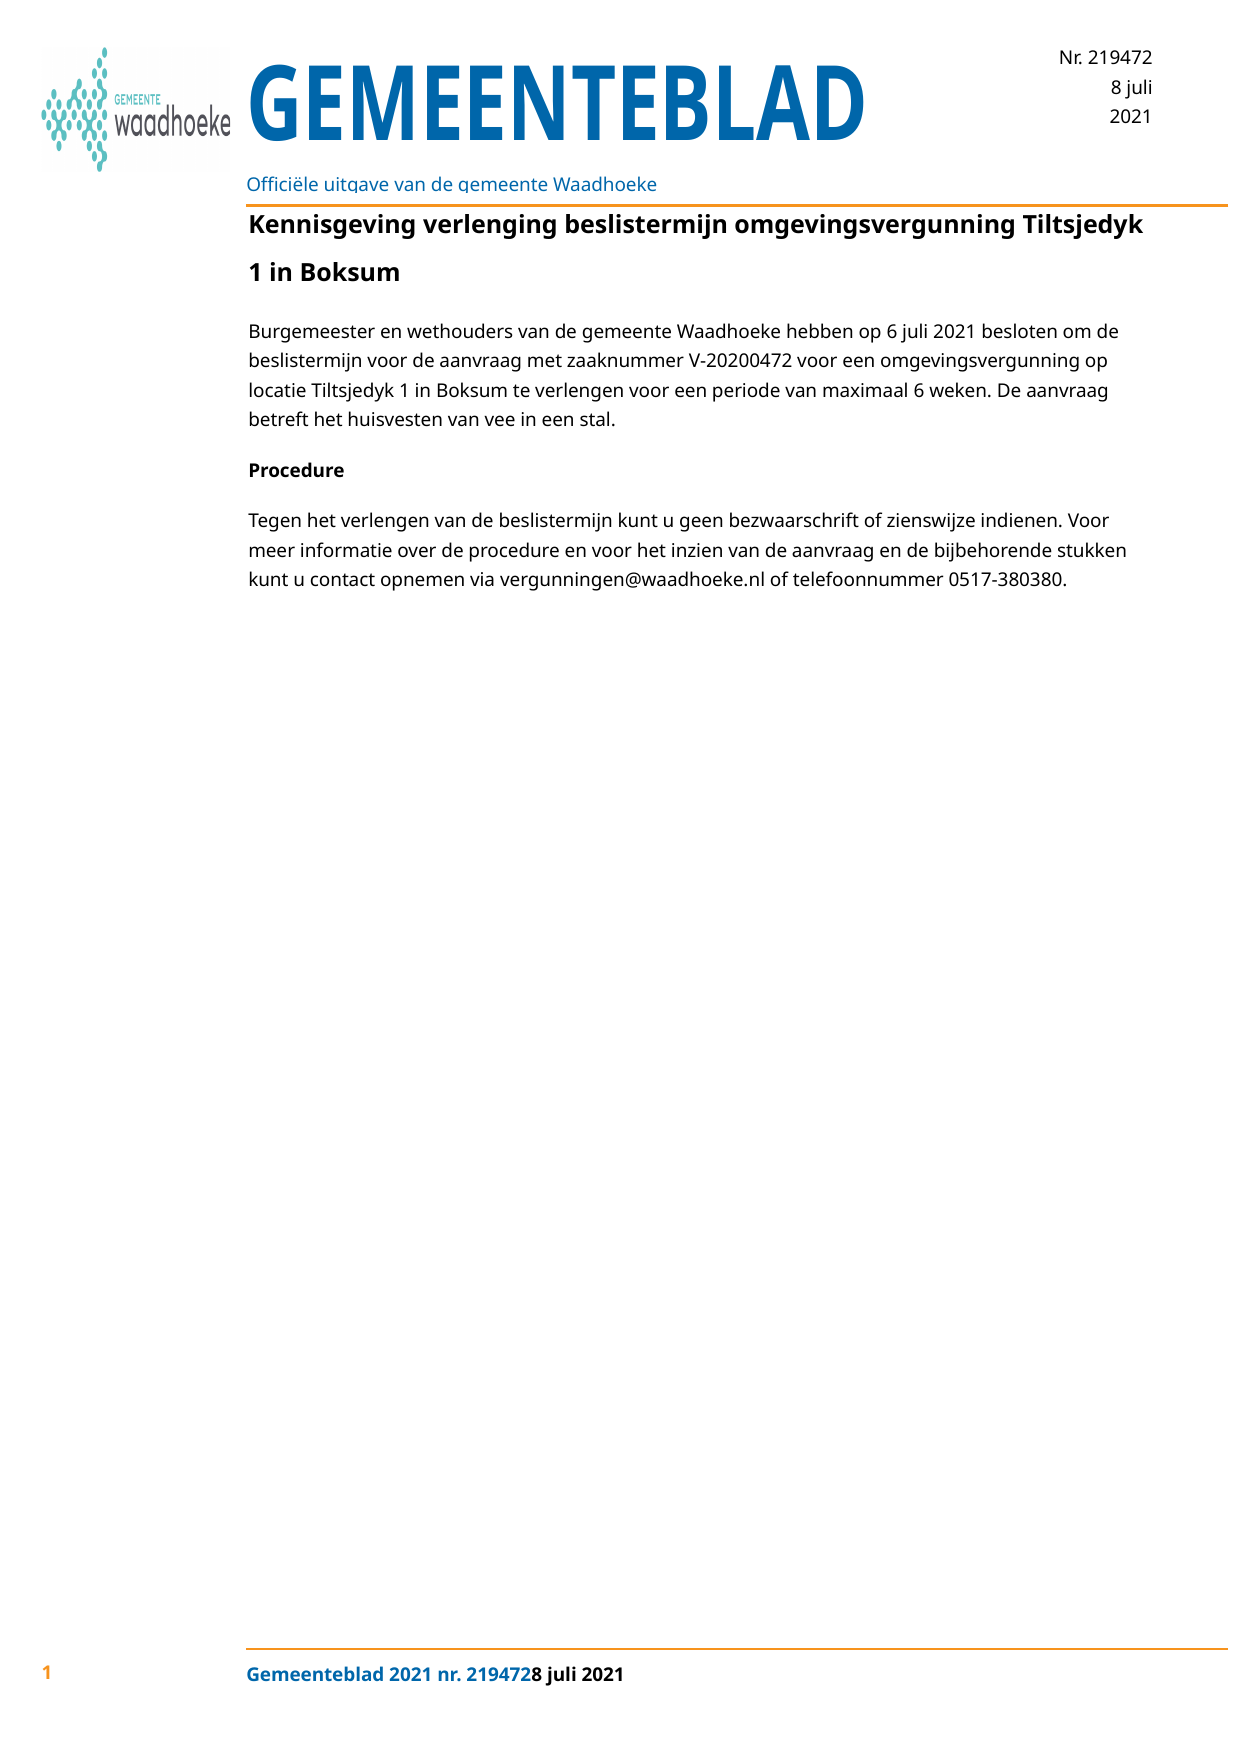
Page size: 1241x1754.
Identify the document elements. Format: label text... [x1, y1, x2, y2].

text Burgemeester en wethouders van de gemeente Waadhoeke hebben op 6 juli 2021 besloten om de beslistermijn voor de aanvraag met zaaknummer V-20200472 voor een omgevingsvergunning op locatie Tiltsjedyk 1 in Boksum te verlengen voor een periode van maximaal 6 weken. De aanvraag betreft het huisvesten van vee in een stal. [248, 318, 1152, 432]
picture [41, 47, 231, 172]
text Procedure [248, 457, 1152, 483]
text Tegen het verlengen van de beslistermijn kunt u geen bezwaarschrift of zienswijze indienen. Voor meer informatie over de procedure en voor het inzien van de aanvraag en de bijbehorende stukken kunt u contact opnemen via vergunningen@waadhoeke.nl of telefoonnummer 0517-380380. [248, 507, 1152, 592]
text Kennisgeving verlenging beslistermijn omgevingsvergunning Tiltsjedyk 1 in Boksum [248, 207, 1152, 288]
